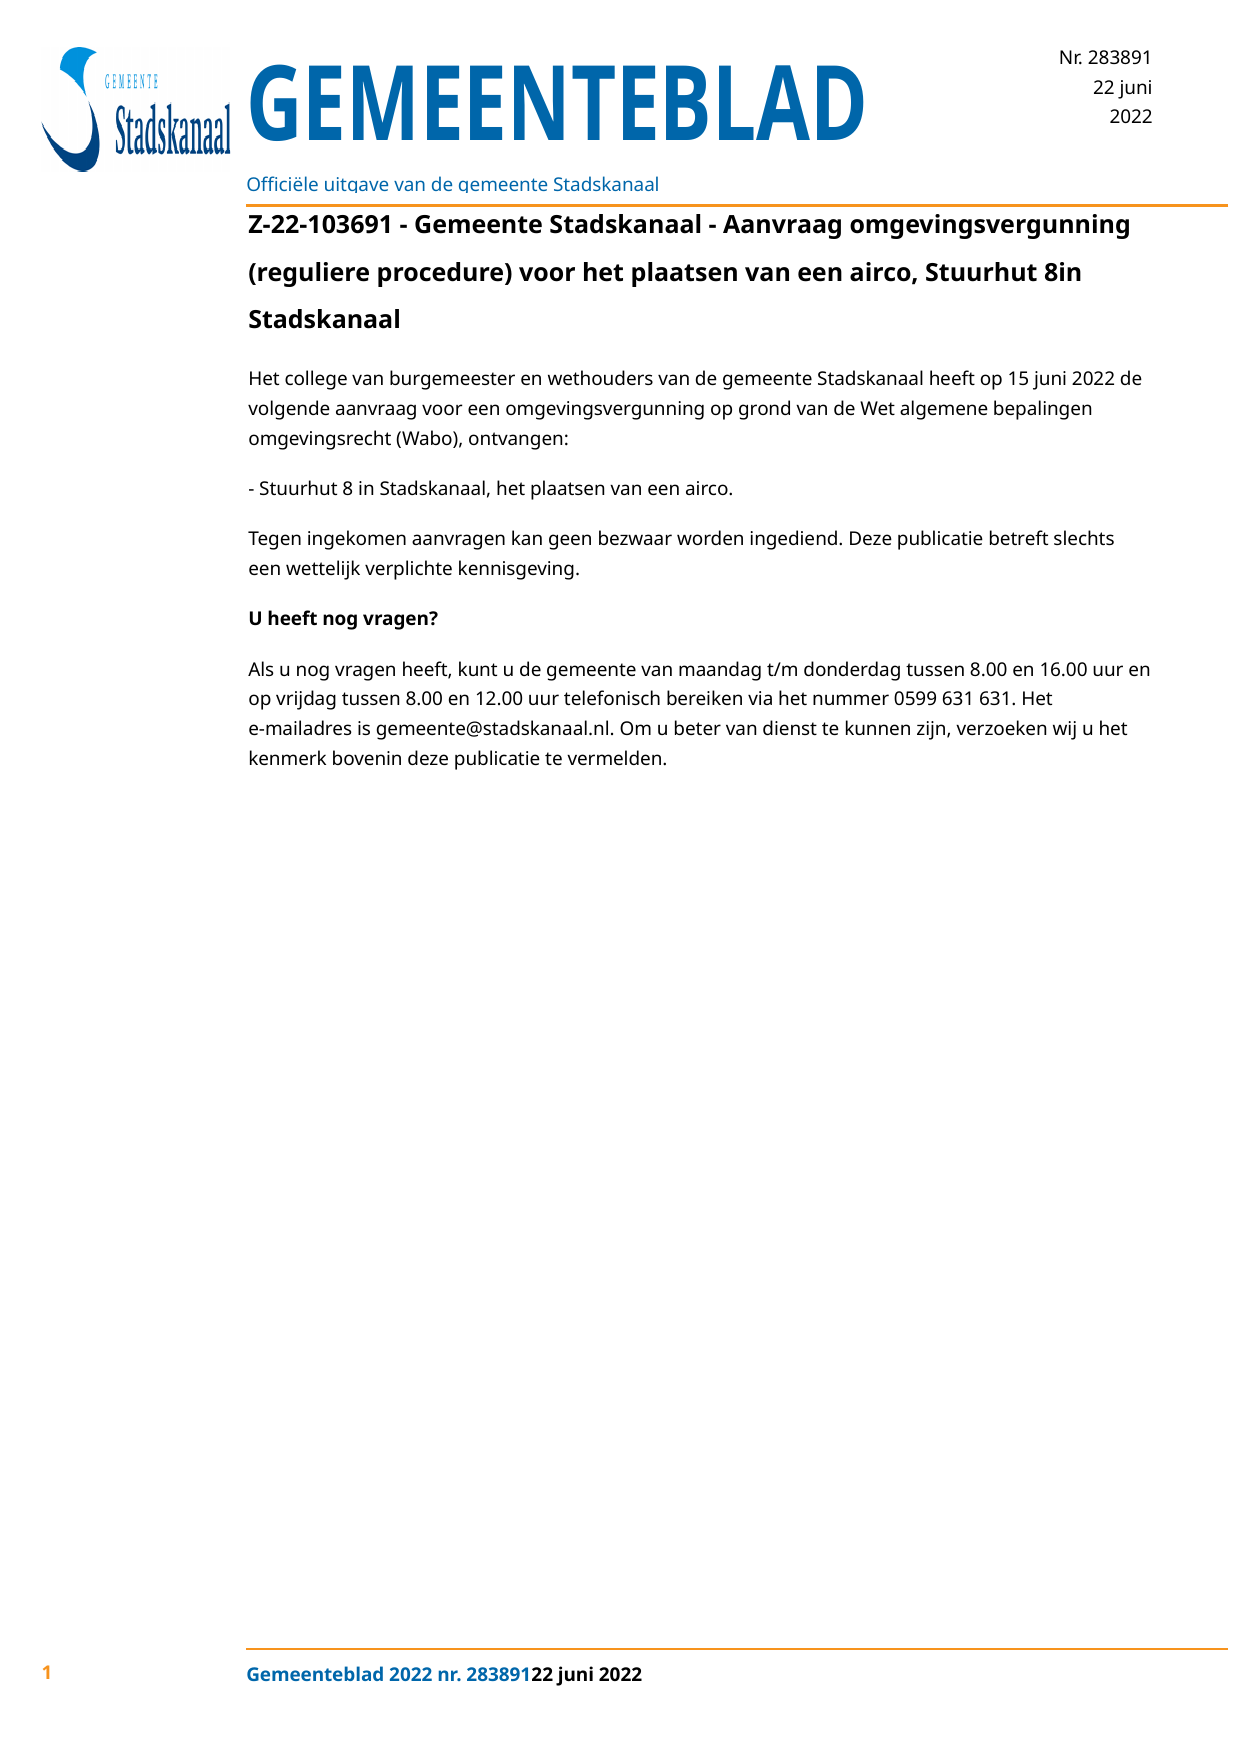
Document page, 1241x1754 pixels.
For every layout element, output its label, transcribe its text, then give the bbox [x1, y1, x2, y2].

text Z-22-103691 - Gemeente Stadskanaal - Aanvraag omgevingsvergunning (reguliere procedure) voor het plaatsen van een airco, Stuurhut 8in Stadskanaal [248, 207, 1152, 336]
text U heeft nog vragen? [248, 606, 1152, 631]
text Tegen ingekomen aanvragen kan geen bezwaar worden ingediend. Deze publicatie betreft slechts een wettelijk verplichte kennisgeving. [248, 526, 1152, 581]
text Het college van burgemeester en wethouders van de gemeente Stadskanaal heeft op 15 juni 2022 de volgende aanvraag voor een omgevingsvergunning op grond van de Wet algemene bepalingen omgevingsrecht (Wabo), ontvangen: [248, 366, 1152, 450]
text - Stuurhut 8 in Stadskanaal, het plaatsen van een airco. [248, 475, 1152, 501]
text Als u nog vragen heeft, kunt u de gemeente van maandag t/m donderdag tussen 8.00 en 16.00 uur en op vrijdag tussen 8.00 en 12.00 uur telefonisch bereiken via het nummer 0599 631 631. Het e‑mailadres is gemeente@stadskanaal.nl. Om u beter van dienst te kunnen zijn, verzoeken wij u het kenmerk bovenin deze publicatie te vermelden. [248, 656, 1152, 770]
picture [41, 47, 231, 172]
